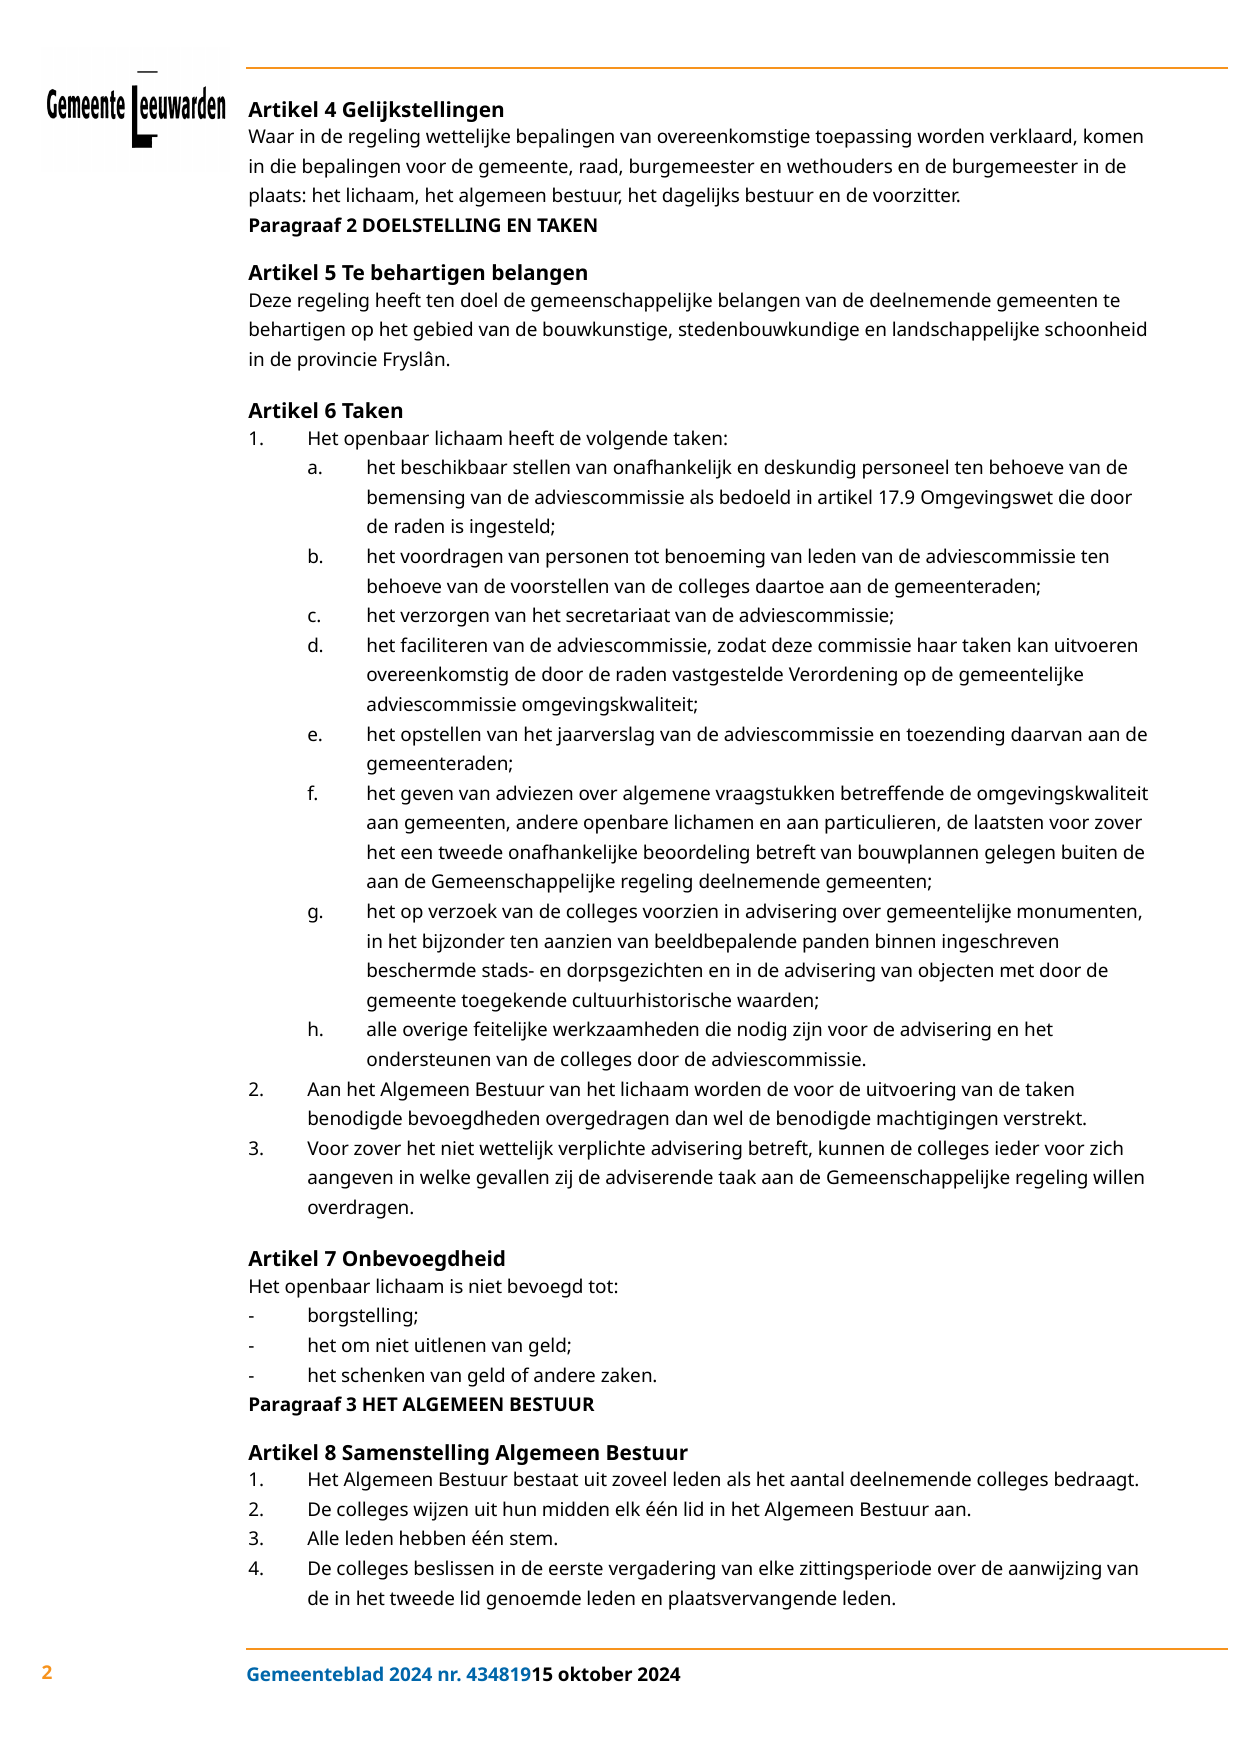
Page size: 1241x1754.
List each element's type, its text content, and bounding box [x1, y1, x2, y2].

list alle overige feitelijke werkzaamheden die nodig zijn voor de advisering en het ondersteunen van de colleges door de adviescommissie. [307, 1017, 1152, 1072]
list De colleges beslissen in de eerste vergadering van elke zittingsperiode over de aanwijzing van de in het tweede lid genoemde leden en plaatsvervangende leden. [248, 1555, 1152, 1610]
list Het Algemeen Bestuur bestaat uit zoveel leden als het aantal deelnemende colleges bedraagt. [248, 1466, 1152, 1492]
text Deze regeling heeft ten doel de gemeenschappelijke belangen van de deelnemende gemeenten te behartigen op het gebied van de bouwkunstige, stedenbouwkundige en landschappelijke schoonheid in de provincie Fryslân. [248, 287, 1152, 372]
list het om niet uitlenen van geld; [248, 1332, 1152, 1358]
list borgstelling; [248, 1303, 1152, 1328]
picture [41, 47, 231, 172]
text Paragraaf 2 DOELSTELLING EN TAKEN [248, 212, 1152, 238]
list het geven van adviezen over algemene vraagstukken betreffende de omgevingskwaliteit aan gemeenten, andere openbare lichamen en aan particulieren, de laatsten voor zover het een tweede onafhankelijke beoordeling betreft van bouwplannen gelegen buiten de aan de Gemeenschappelijke regeling deelnemende gemeenten; [307, 780, 1152, 894]
list het opstellen van het jaarverslag van de adviescommissie en toezending daarvan aan de gemeenteraden; [307, 721, 1152, 776]
text Artikel 4 Gelijkstellingen [248, 95, 1152, 123]
list het op verzoek van de colleges voorzien in advisering over gemeentelijke monumenten, in het bijzonder ten aanzien van beeldbepalende panden binnen ingeschreven beschermde stads- en dorpsgezichten en in de advisering van objecten met door de gemeente toegekende cultuurhistorische waarden; [307, 898, 1152, 1013]
list het verzorgen van het secretariaat van de adviescommissie; [307, 602, 1152, 628]
list het schenken van geld of andere zaken. [248, 1362, 1152, 1387]
text Het openbaar lichaam is niet bevoegd tot: [248, 1273, 1152, 1299]
text Waar in de regeling wettelijke bepalingen van overeenkomstige toepassing worden verklaard, komen in die bepalingen voor de gemeente, raad, burgemeester en wethouders en de burgemeester in de plaats: het lichaam, het algemeen bestuur, het dagelijks bestuur en de voorzitter. [248, 123, 1152, 208]
list Voor zover het niet wettelijk verplichte advisering betreft, kunnen de colleges ieder voor zich aangeven in welke gevallen zij de adviserende taak aan de Gemeenschappelijke regeling willen overdragen. [248, 1135, 1152, 1220]
list Aan het Algemeen Bestuur van het lichaam worden de voor de uitvoering van de taken benodigde bevoegdheden overgedragen dan wel de benodigde machtigingen verstrekt. [248, 1076, 1152, 1131]
text Artikel 6 Taken [248, 397, 1152, 425]
list Alle leden hebben één stem. [248, 1526, 1152, 1551]
text Artikel 5 Te behartigen belangen [248, 258, 1152, 287]
list het voordragen van personen tot benoeming van leden van de adviescommissie ten behoeve van de voorstellen van de colleges daartoe aan de gemeenteraden; [307, 543, 1152, 599]
text Paragraaf 3 HET ALGEMEEN BESTUUR [248, 1391, 1152, 1417]
list Het openbaar lichaam heeft de volgende taken: [248, 425, 1152, 451]
list het faciliteren van de adviescommissie, zodat deze commissie haar taken kan uitvoeren overeenkomstig de door de raden vastgestelde Verordening op de gemeentelijke adviescommissie omgevingskwaliteit; [307, 632, 1152, 717]
text Artikel 8 Samenstelling Algemeen Bestuur [248, 1438, 1152, 1466]
list het beschikbaar stellen van onafhankelijk en deskundig personeel ten behoeve van de bemensing van de adviescommissie als bedoeld in artikel 17.9 Omgevingswet die door de raden is ingesteld; [307, 454, 1152, 539]
text Artikel 7 Onbevoegdheid [248, 1244, 1152, 1273]
list De colleges wijzen uit hun midden elk één lid in het Algemeen Bestuur aan. [248, 1496, 1152, 1522]
